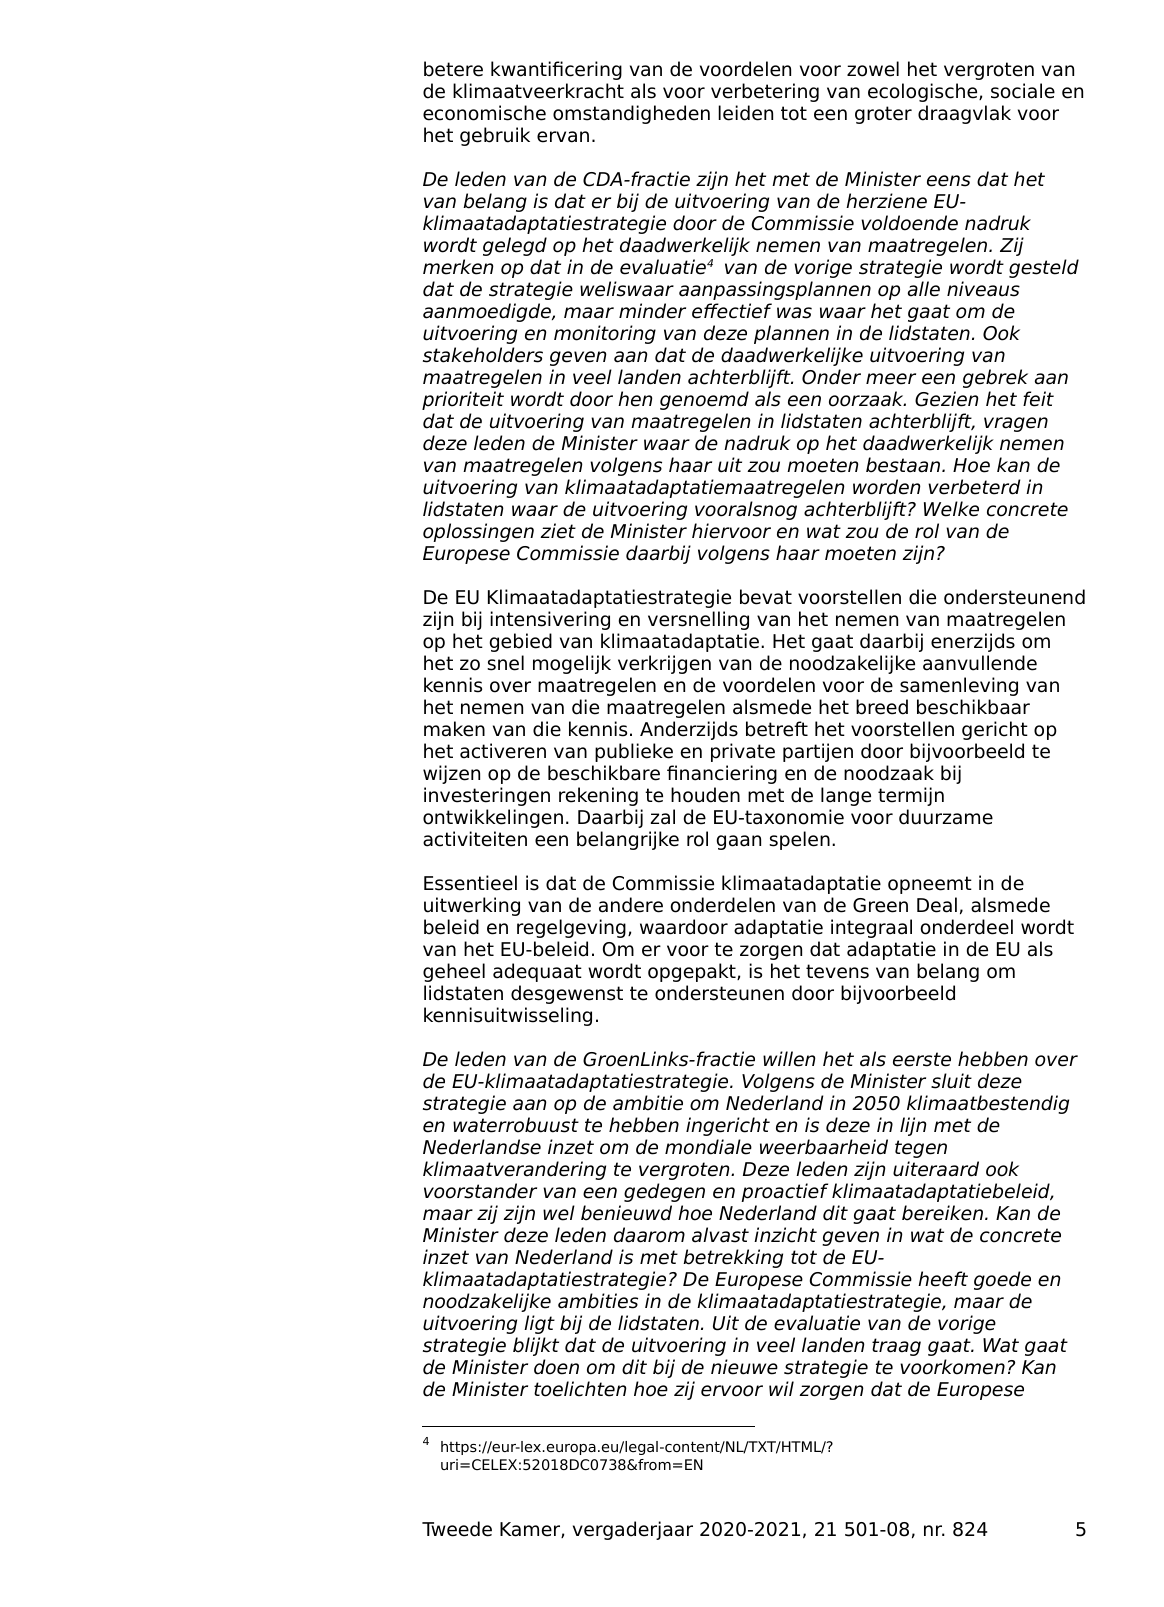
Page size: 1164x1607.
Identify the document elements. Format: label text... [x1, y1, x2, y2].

text De leden van de GroenLinks-fractie willen het als eerste hebben over de EU-klimaatadaptatiestrategie. Volgens de Minister sluit deze strategie aan op de ambitie om Nederland in 2050 klimaatbestendig en waterrobuust te hebben ingericht en is deze in lijn met de Nederlandse inzet om de mondiale weerbaarheid tegen klimaatverandering te vergroten. Deze leden zijn uiteraard ook voorstander van een gedegen en proactief klimaatadaptatiebeleid, maar zij zijn wel benieuwd hoe Nederland dit gaat bereiken. Kan de Minister deze leden daarom alvast inzicht geven in wat de concrete inzet van Nederland is met betrekking tot de EU-klimaatadaptatiestrategie? De Europese Commissie heeft goede en noodzakelijke ambities in de klimaatadaptatiestrategie, maar de uitvoering ligt bij de lidstaten. Uit de evaluatie van de vorige strategie blijkt dat de uitvoering in veel landen traag gaat. Wat gaat de Minister doen om dit bij de nieuwe strategie te voorkomen? Kan de Minister toelichten hoe zij ervoor wil zorgen dat de Europese [422, 1049, 1087, 1401]
text https://eur-lex.europa.eu/legal-content/NL/TXT/HTML/?uri=CELEX:52018DC0738&from=EN [422, 1435, 1087, 1474]
text betere kwantificering van de voordelen voor zowel het vergroten van de klimaatveerkracht als voor verbetering van ecologische, sociale en economische omstandigheden leiden tot een groter draagvlak voor het gebruik ervan. [422, 59, 1087, 147]
text De leden van de CDA-fractie zijn het met de Minister eens dat het van belang is dat er bij de uitvoering van de herziene EU-klimaatadaptatiestrategie door de Commissie voldoende nadruk wordt gelegd op het daadwerkelijk nemen van maatregelen. Zij merken op dat in de evaluatie van de vorige strategie wordt gesteld dat de strategie weliswaar aanpassingsplannen op alle niveaus aanmoedigde, maar minder effectief was waar het gaat om de uitvoering en monitoring van deze plannen in de lidstaten. Ook stakeholders geven aan dat de daadwerkelijke uitvoering van maatregelen in veel landen achterblijft. Onder meer een gebrek aan prioriteit wordt door hen genoemd als een oorzaak. Gezien het feit dat de uitvoering van maatregelen in lidstaten achterblijft, vragen deze leden de Minister waar de nadruk op het daadwerkelijk nemen van maatregelen volgens haar uit zou moeten bestaan. Hoe kan de uitvoering van klimaatadaptatiemaatregelen worden verbeterd in lidstaten waar de uitvoering vooralsnog achterblijft? Welke concrete oplossingen ziet de Minister hiervoor en wat zou de rol van de Europese Commissie daarbij volgens haar moeten zijn? [422, 169, 1087, 565]
text De EU Klimaatadaptatiestrategie bevat voorstellen die ondersteunend zijn bij intensivering en versnelling van het nemen van maatregelen op het gebied van klimaatadaptatie. Het gaat daarbij enerzijds om het zo snel mogelijk verkrijgen van de noodzakelijke aanvullende kennis over maatregelen en de voordelen voor de samenleving van het nemen van die maatregelen alsmede het breed beschikbaar maken van die kennis. Anderzijds betreft het voorstellen gericht op het activeren van publieke en private partijen door bijvoorbeeld te wijzen op de beschikbare financiering en de noodzaak bij investeringen rekening te houden met de lange termijn ontwikkelingen. Daarbij zal de EU-taxonomie voor duurzame activiteiten een belangrijke rol gaan spelen. [422, 587, 1087, 851]
text Essentieel is dat de Commissie klimaatadaptatie opneemt in de uitwerking van de andere onderdelen van de Green Deal, alsmede beleid en regelgeving, waardoor adaptatie integraal onderdeel wordt van het EU-beleid. Om er voor te zorgen dat adaptatie in de EU als geheel adequaat wordt opgepakt, is het tevens van belang om lidstaten desgewenst te ondersteunen door bijvoorbeeld kennisuitwisseling. [422, 873, 1087, 1027]
